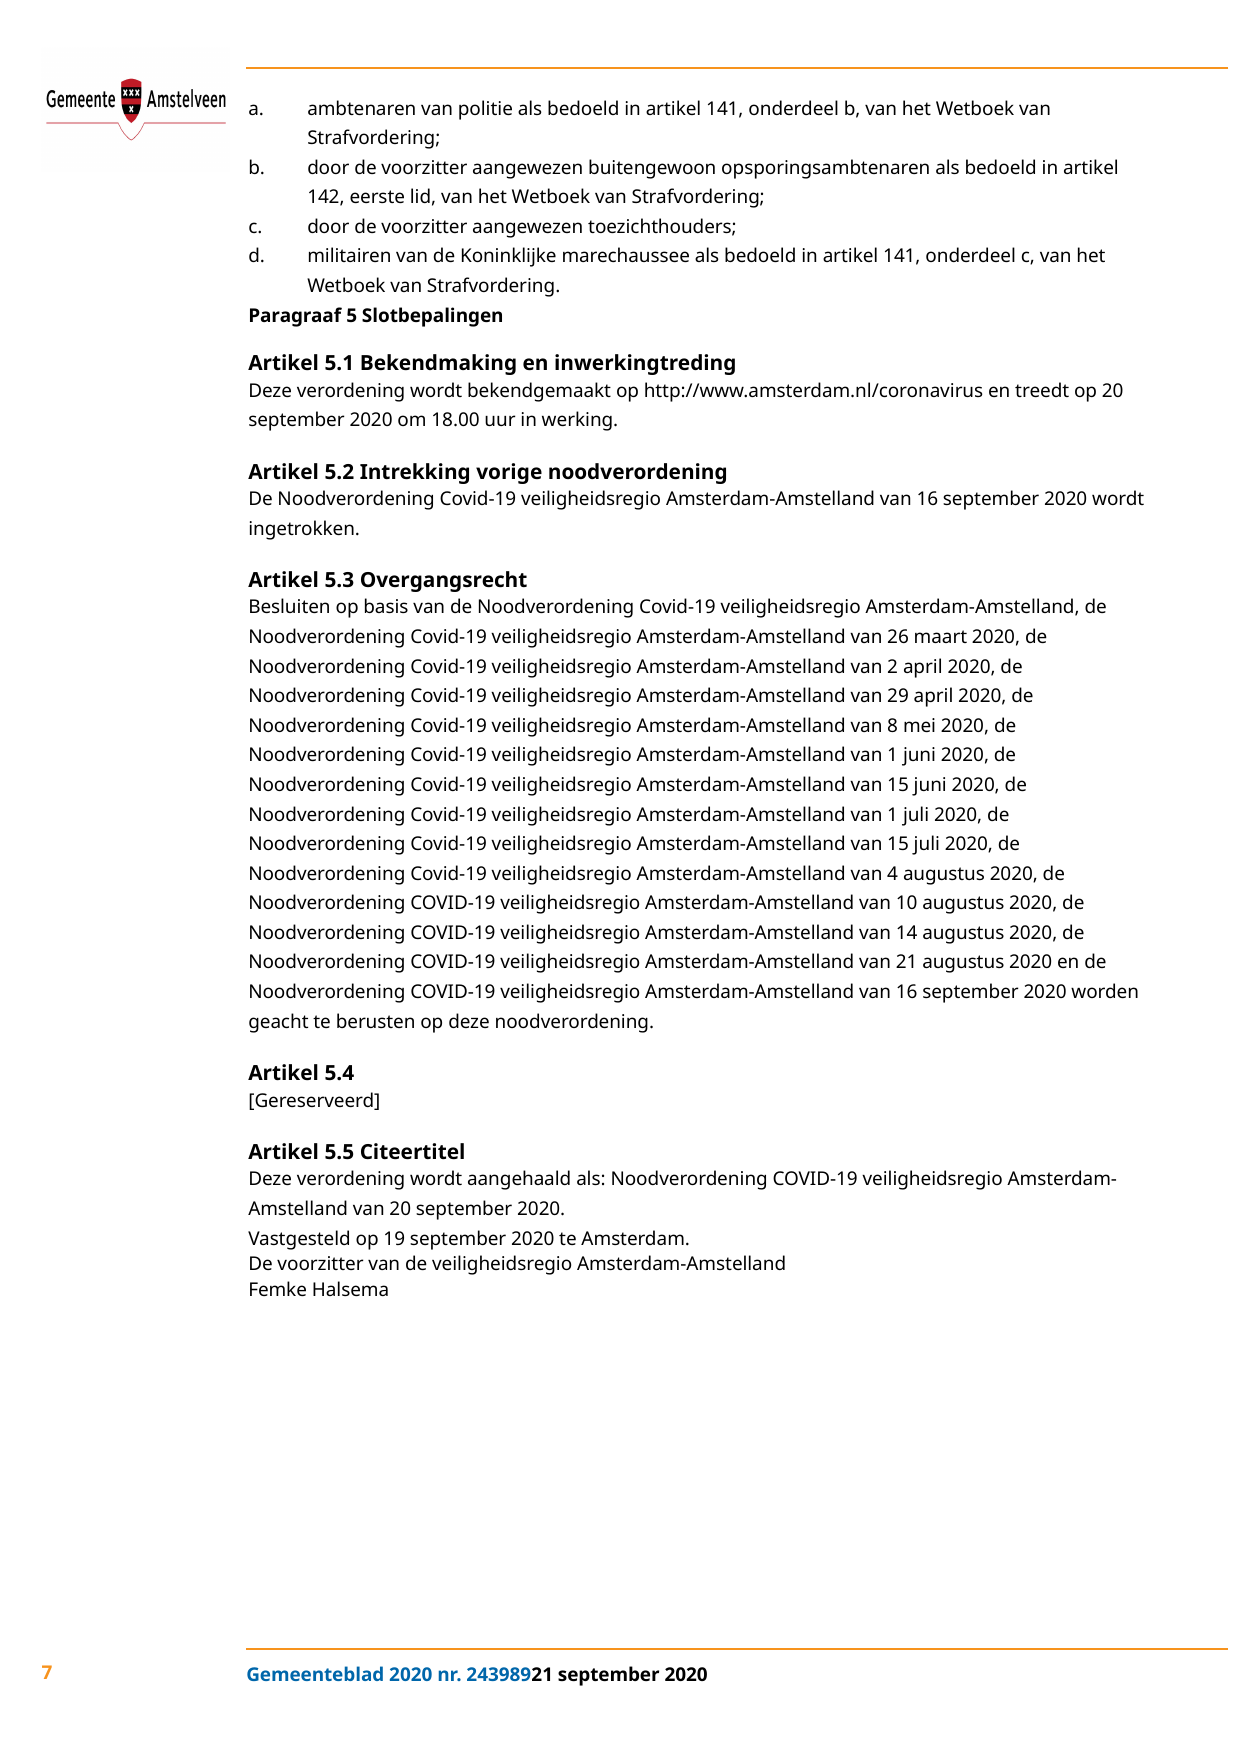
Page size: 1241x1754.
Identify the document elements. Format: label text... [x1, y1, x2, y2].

text Femke Halsema [248, 1276, 1152, 1302]
list door de voorzitter aangewezen toezichthouders; [248, 213, 1152, 239]
picture [41, 47, 231, 172]
list militairen van de Koninklijke marechaussee als bedoeld in artikel 141, onderdeel c, van het Wetboek van Strafvordering. [248, 243, 1152, 298]
text [Gereserveerd] [248, 1087, 1152, 1112]
text Artikel 5.3 Overgangsrecht [248, 565, 1152, 594]
text Vastgesteld op 19 september 2020 te Amsterdam. [248, 1225, 1152, 1251]
text Artikel 5.1 Bekendmaking en inwerkingtreding [248, 348, 1152, 377]
text De Noodverordening Covid-19 veiligheidsregio Amsterdam-Amstelland van 16 september 2020 wordt ingetrokken. [248, 485, 1152, 541]
text Artikel 5.4 [248, 1058, 1152, 1087]
text Besluiten op basis van de Noodverordening Covid-19 veiligheidsregio Amsterdam-Amstelland, de Noodverordening Covid-19 veiligheidsregio Amsterdam-Amstelland van 26 maart 2020, de Noodverordening Covid-19 veiligheidsregio Amsterdam-Amstelland van 2 april 2020, de Noodverordening Covid-19 veiligheidsregio Amsterdam-Amstelland van 29 april 2020, de Noodverordening Covid-19 veiligheidsregio Amsterdam-Amstelland van 8 mei 2020, de Noodverordening Covid-19 veiligheidsregio Amsterdam-Amstelland van 1 juni 2020, de Noodverordening Covid-19 veiligheidsregio Amsterdam-Amstelland van 15 juni 2020, de Noodverordening Covid-19 veiligheidsregio Amsterdam-Amstelland van 1 juli 2020, de Noodverordening Covid-19 veiligheidsregio Amsterdam-Amstelland van 15 juli 2020, de Noodverordening Covid-19 veiligheidsregio Amsterdam-Amstelland van 4 augustus 2020, de Noodverordening COVID-19 veiligheidsregio Amsterdam-Amstelland van 10 augustus 2020, de Noodverordening COVID-19 veiligheidsregio Amsterdam-Amstelland van 14 augustus 2020, de Noodverordening COVID-19 veiligheidsregio Amsterdam-Amstelland van 21 augustus 2020 en de Noodverordening COVID-19 veiligheidsregio Amsterdam-Amstelland van 16 september 2020 worden geacht te berusten op deze noodverordening. [248, 594, 1152, 1034]
text Paragraaf 5 Slotbepalingen [248, 302, 1152, 328]
text Deze verordening wordt bekendgemaakt op http://www.amsterdam.nl/coronavirus en treedt op 20 september 2020 om 18.00 uur in werking. [248, 377, 1152, 432]
list door de voorzitter aangewezen buitengewoon opsporingsambtenaren als bedoeld in artikel 142, eerste lid, van het Wetboek van Strafvordering; [248, 154, 1152, 209]
list ambtenaren van politie als bedoeld in artikel 141, onderdeel b, van het Wetboek van Strafvordering; [248, 95, 1152, 150]
text Artikel 5.5 Citeertitel [248, 1137, 1152, 1166]
text De voorzitter van de veiligheidsregio Amsterdam-Amstelland [248, 1251, 1152, 1276]
text Deze verordening wordt aangehaald als: Noodverordening COVID-19 veiligheidsregio Amsterdam-Amstelland van 20 september 2020. [248, 1166, 1152, 1221]
text Artikel 5.2 Intrekking vorige noodverordening [248, 457, 1152, 485]
